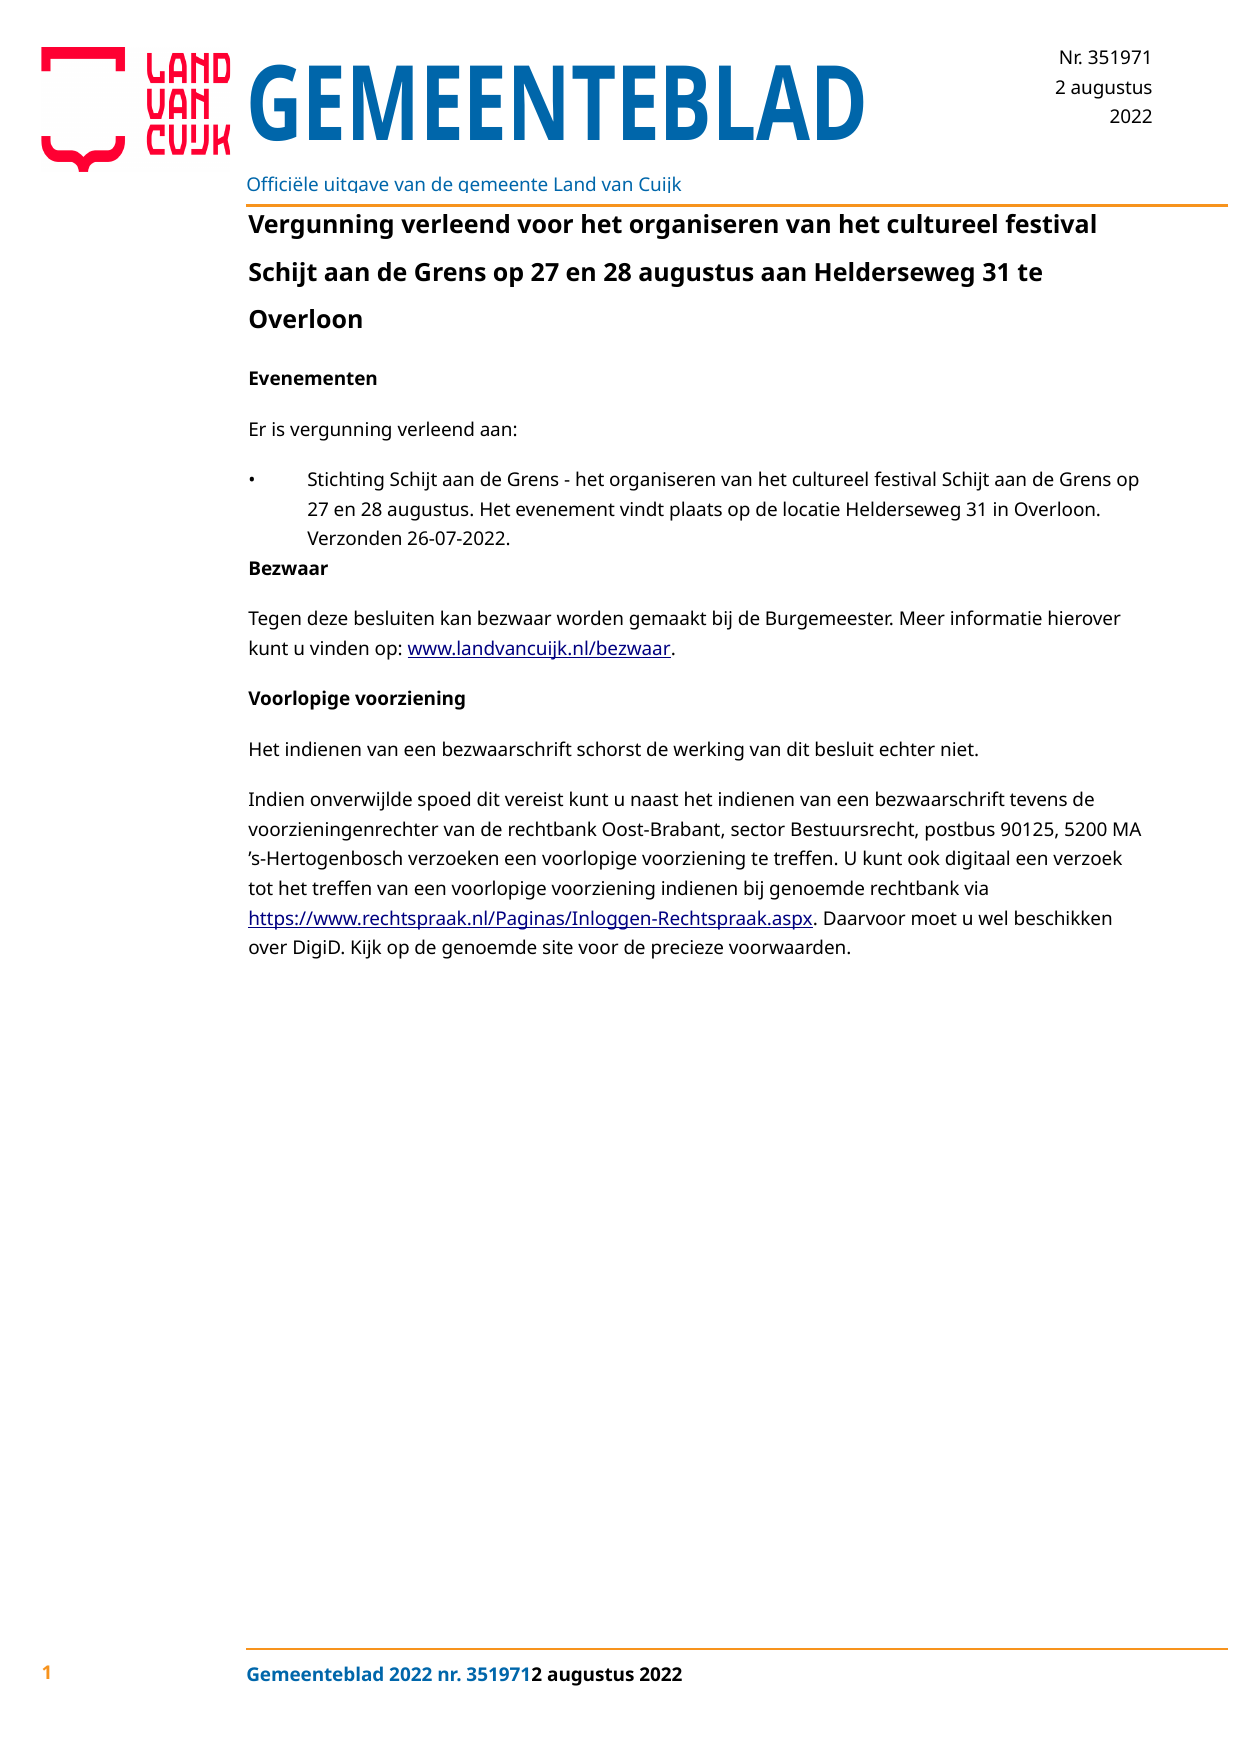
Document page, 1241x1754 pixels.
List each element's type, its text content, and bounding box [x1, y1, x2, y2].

picture [41, 47, 231, 172]
text Bezwaar [248, 555, 1152, 581]
text Voorlopige voorziening [248, 686, 1152, 711]
text Indien onverwijlde spoed dit vereist kunt u naast het indienen van een bezwaarschrift tevens de voorzieningenrechter van de rechtbank Oost-Brabant, sector Bestuursrecht, postbus 90125, 5200 MA ’s-Hertogenbosch verzoeken een voorlopige voorziening te treffen. U kunt ook digitaal een verzoek tot het treffen van een voorlopige voorziening indienen bij genoemde rechtbank via https://www.rechtspraak.nl/Paginas/Inloggen-Rechtspraak.aspx. Daarvoor moet u wel beschikken over DigiD. Kijk op de genoemde site voor de precieze voorwaarden. [248, 786, 1152, 960]
text Evenementen [248, 366, 1152, 391]
text Het indienen van een bezwaarschrift schorst de werking van dit besluit echter niet. [248, 736, 1152, 762]
text Tegen deze besluiten kan bezwaar worden gemaakt bij de Burgemeester. Meer informatie hierover kunt u vinden op: www.landvancuijk.nl/bezwaar. [248, 606, 1152, 661]
list Stichting Schijt aan de Grens - het organiseren van het cultureel festival Schijt aan de Grens op 27 en 28 augustus. Het evenement vindt plaats op de locatie Helderseweg 31 in Overloon. Verzonden 26-07-2022. [248, 466, 1152, 551]
text Er is vergunning verleend aan: [248, 416, 1152, 442]
text Vergunning verleend voor het organiseren van het cultureel festival Schijt aan de Grens op 27 en 28 augustus aan Helderseweg 31 te Overloon [248, 207, 1152, 336]
